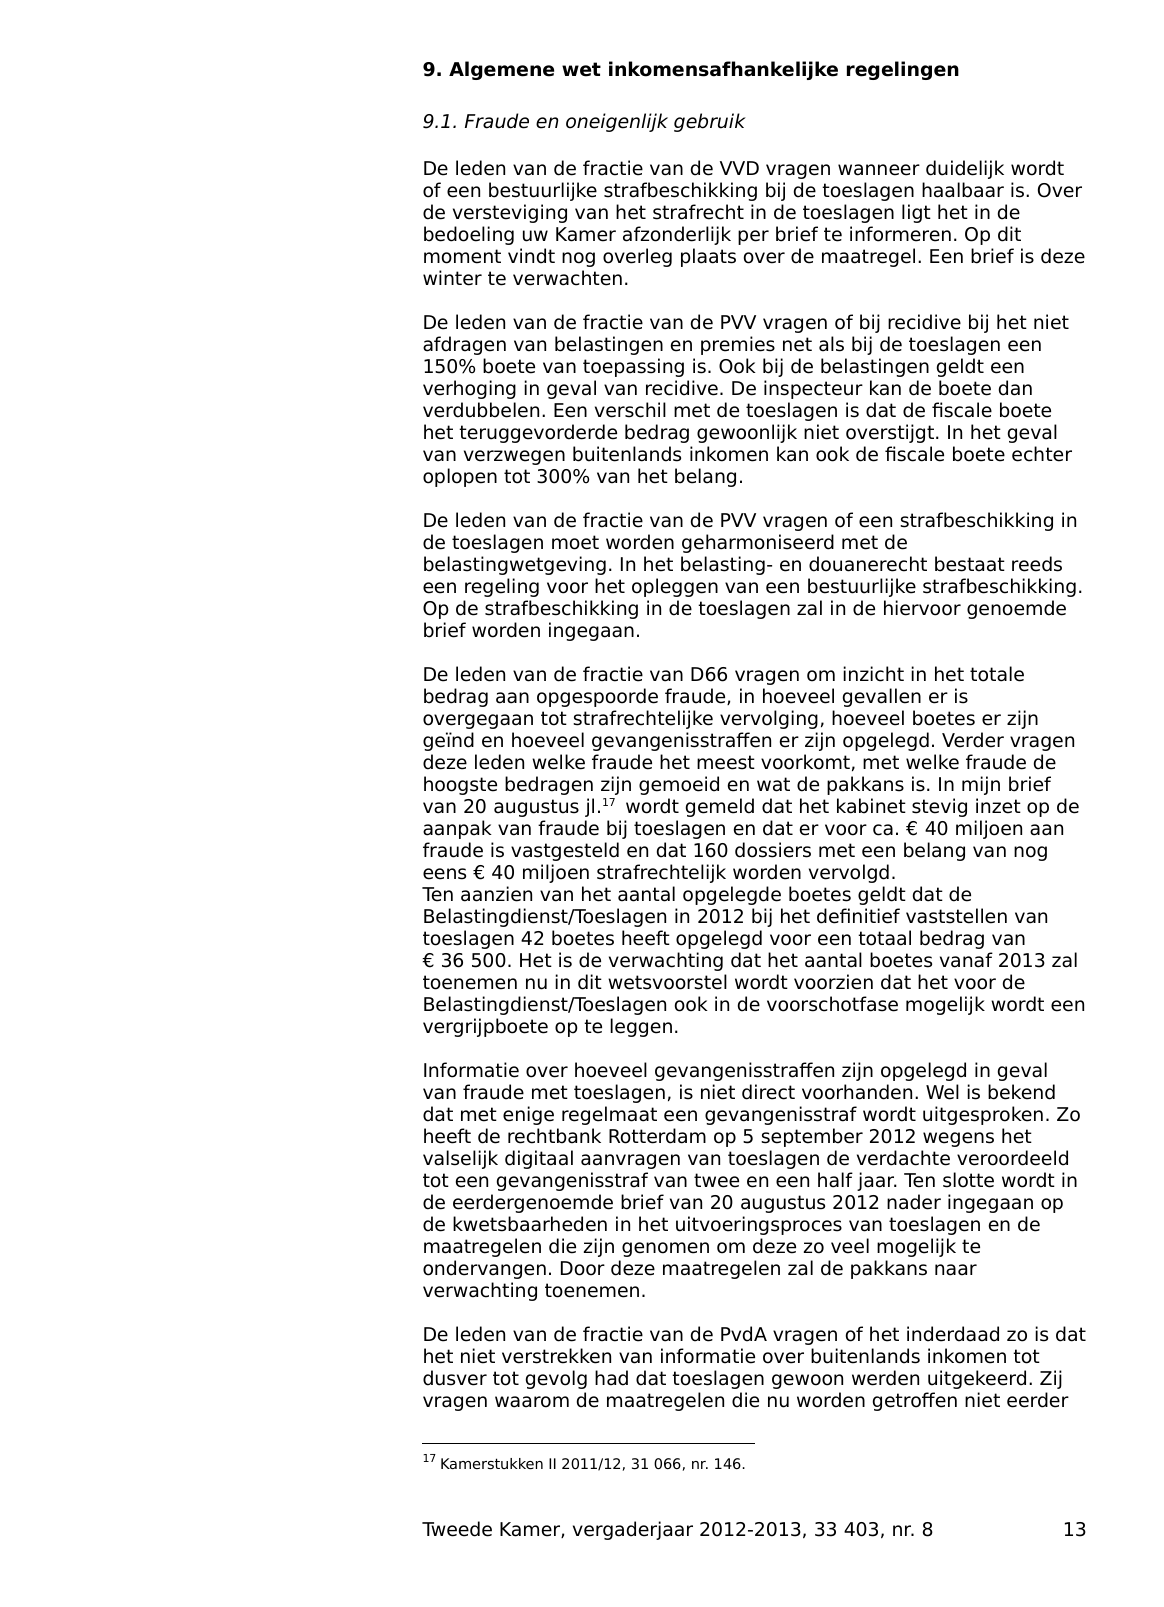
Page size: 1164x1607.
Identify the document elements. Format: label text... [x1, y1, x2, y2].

text De leden van de fractie van de VVD vragen wanneer duidelijk wordt of een bestuurlijke strafbeschikking bij de toeslagen haalbaar is. Over de versteviging van het strafrecht in de toeslagen ligt het in de bedoeling uw Kamer afzonderlijk per brief te informeren. Op dit moment vindt nog overleg plaats over de maatregel. Een brief is deze winter te verwachten. [422, 158, 1087, 290]
subtitle 9.1. Fraude en oneigenlijk gebruik [422, 111, 1087, 133]
text De leden van de fractie van de PVV vragen of een strafbeschikking in de toeslagen moet worden geharmoniseerd met de belastingwetgeving. In het belasting- en douanerecht bestaat reeds een regeling voor het opleggen van een bestuurlijke strafbeschikking. Op de strafbeschikking in de toeslagen zal in de hiervoor genoemde brief worden ingegaan. [422, 510, 1087, 642]
text Kamerstukken II 2011/12, 31 066, nr. 146. [422, 1452, 1087, 1474]
text De leden van de fractie van de PvdA vragen of het inderdaad zo is dat het niet verstrekken van informatie over buitenlands inkomen tot dusver tot gevolg had dat toeslagen gewoon werden uitgekeerd. Zij vragen waarom de maatregelen die nu worden getroffen niet eerder [422, 1324, 1087, 1412]
text De leden van de fractie van D66 vragen om inzicht in het totale bedrag aan opgespoorde fraude, in hoeveel gevallen er is overgegaan tot strafrechtelijke vervolging, hoeveel boetes er zijn geïnd en hoeveel gevangenisstraffen er zijn opgelegd. Verder vragen deze leden welke fraude het meest voorkomt, met welke fraude de hoogste bedragen zijn gemoeid en wat de pakkans is. In mijn brief van 20 augustus jl. wordt gemeld dat het kabinet stevig inzet op de aanpak van fraude bij toeslagen en dat er voor ca. € 40 miljoen aan fraude is vastgesteld en dat 160 dossiers met een belang van nog eens € 40 miljoen strafrechtelijk worden vervolgd. [422, 664, 1087, 884]
text Informatie over hoeveel gevangenisstraffen zijn opgelegd in geval van fraude met toeslagen, is niet direct voorhanden. Wel is bekend dat met enige regelmaat een gevangenisstraf wordt uitgesproken. Zo heeft de rechtbank Rotterdam op 5 september 2012 wegens het valselijk digitaal aanvragen van toeslagen de verdachte veroordeeld tot een gevangenisstraf van twee en een half jaar. Ten slotte wordt in de eerdergenoemde brief van 20 augustus 2012 nader ingegaan op de kwetsbaarheden in het uitvoeringsproces van toeslagen en de maatregelen die zijn genomen om deze zo veel mogelijk te ondervangen. Door deze maatregelen zal de pakkans naar verwachting toenemen. [422, 1060, 1087, 1302]
text De leden van de fractie van de PVV vragen of bij recidive bij het niet afdragen van belastingen en premies net als bij de toeslagen een 150% boete van toepassing is. Ook bij de belastingen geldt een verhoging in geval van recidive. De inspecteur kan de boete dan verdubbelen. Een verschil met de toeslagen is dat de fiscale boete het teruggevorderde bedrag gewoonlijk niet overstijgt. In het geval van verzwegen buitenlands inkomen kan ook de fiscale boete echter oplopen tot 300% van het belang. [422, 312, 1087, 488]
text Ten aanzien van het aantal opgelegde boetes geldt dat de Belastingdienst/Toeslagen in 2012 bij het definitief vaststellen van toeslagen 42 boetes heeft opgelegd voor een totaal bedrag van € 36 500. Het is de verwachting dat het aantal boetes vanaf 2013 zal toenemen nu in dit wetsvoorstel wordt voorzien dat het voor de Belastingdienst/Toeslagen ook in de voorschotfase mogelijk wordt een vergrijpboete op te leggen. [422, 884, 1087, 1038]
subtitle 9. Algemene wet inkomensafhankelijke regelingen [422, 59, 1087, 81]
